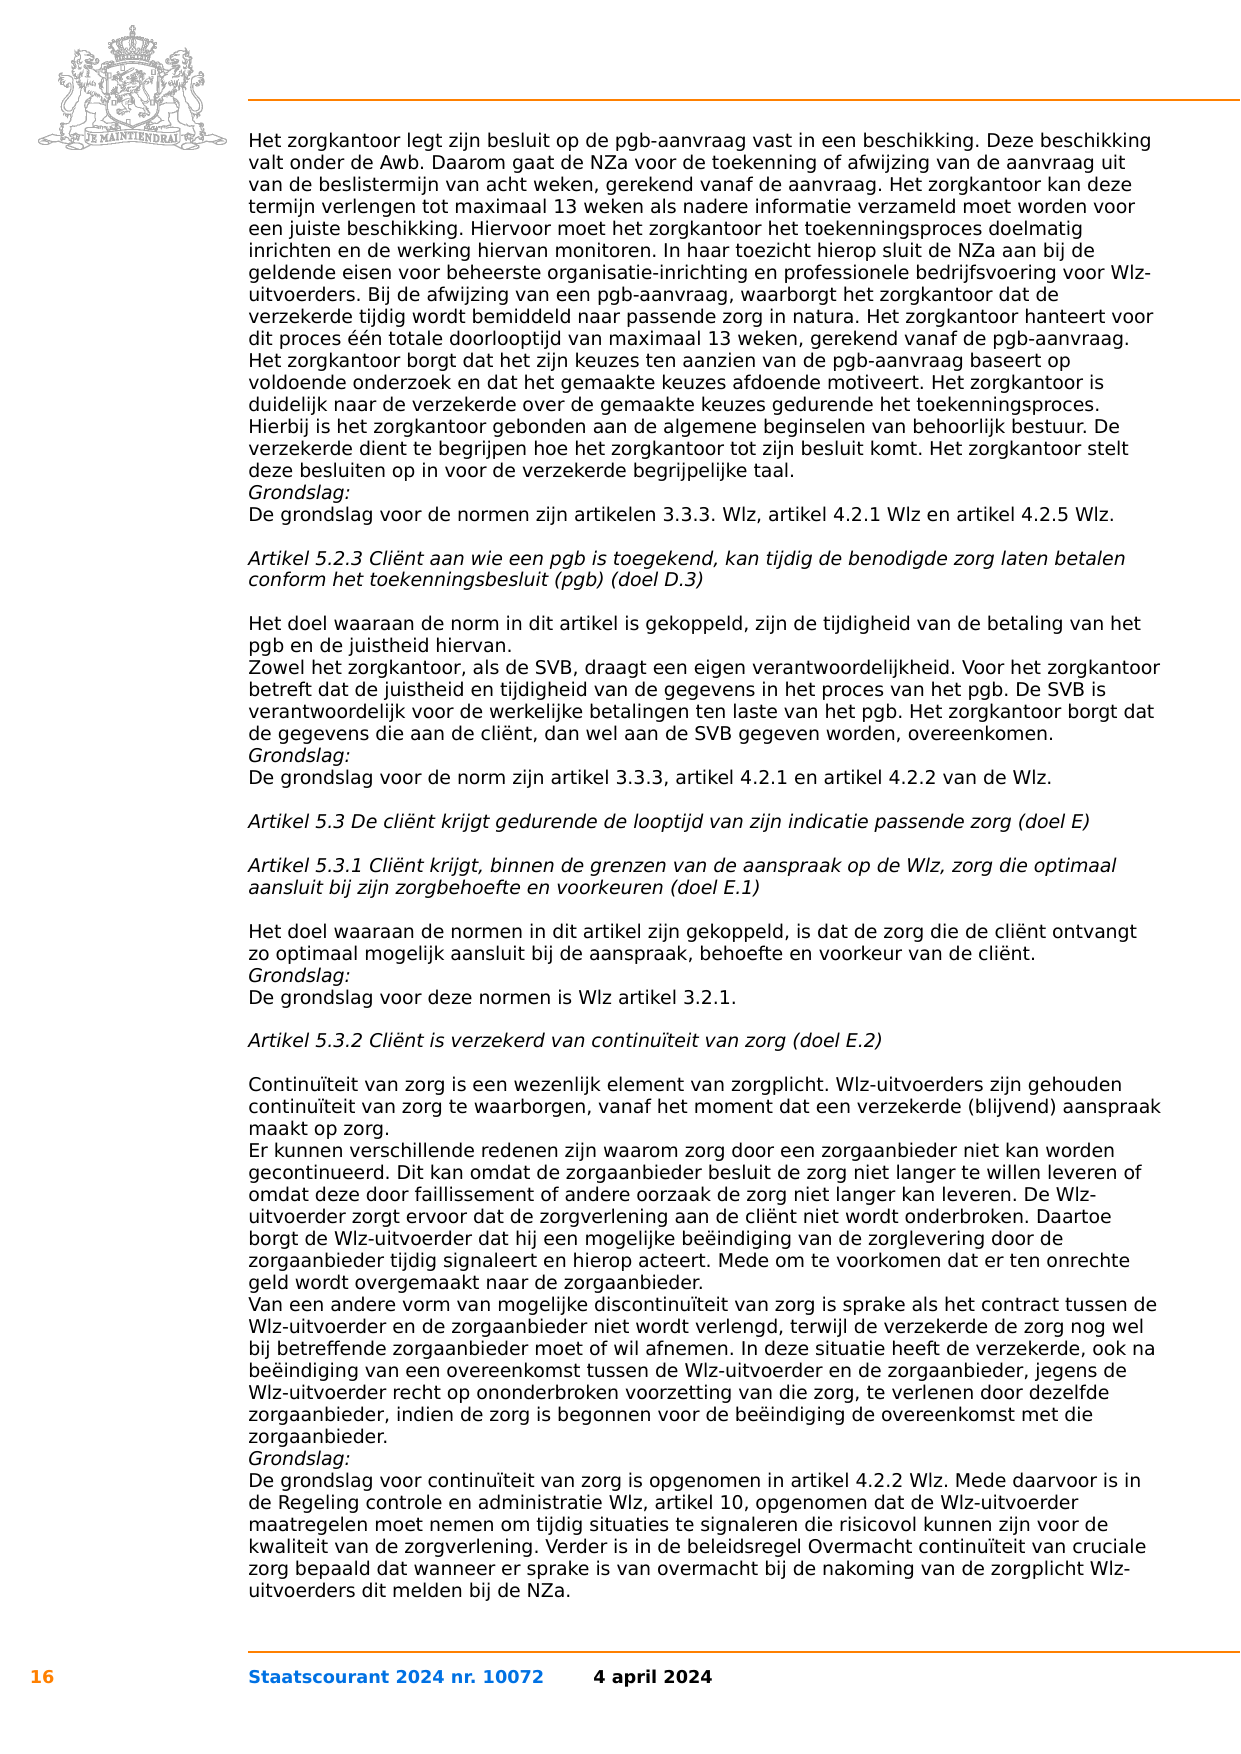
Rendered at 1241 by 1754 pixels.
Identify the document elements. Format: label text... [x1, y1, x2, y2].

text Er kunnen verschillende redenen zijn waarom zorg door een zorgaanbieder niet kan worden gecontinueerd. Dit kan omdat de zorgaanbieder besluit de zorg niet langer te willen leveren of omdat deze door faillissement of andere oorzaak de zorg niet langer kan leveren. De Wlz-uitvoerder zorgt ervoor dat de zorgverlening aan de cliënt niet wordt onderbroken. Daartoe borgt de Wlz-uitvoerder dat hij een mogelijke beëindiging van de zorglevering door de zorgaanbieder tijdig signaleert en hierop acteert. Mede om te voorkomen dat er ten onrechte geld wordt overgemaakt naar de zorgaanbieder. [248, 1140, 1163, 1294]
text Grondslag: [248, 745, 1163, 767]
text Grondslag: [248, 1448, 1163, 1470]
text Het doel waaraan de normen in dit artikel zijn gekoppeld, is dat de zorg die de cliënt ontvangt zo optimaal mogelijk aansluit bij de aanspraak, behoefte en voorkeur van de cliënt. [248, 921, 1163, 964]
text Continuïteit van zorg is een wezenlijk element van zorgplicht. Wlz-uitvoerders zijn gehouden continuïteit van zorg te waarborgen, vanaf het moment dat een verzekerde (blijvend) aanspraak maakt op zorg. [248, 1074, 1163, 1140]
text Het zorgkantoor legt zijn besluit op de pgb-aanvraag vast in een beschikking. Deze beschikking valt onder de Awb. Daarom gaat de NZa voor de toekenning of afwijzing van de aanvraag uit van de beslistermijn van acht weken, gerekend vanaf de aanvraag. Het zorgkantoor kan deze termijn verlengen tot maximaal 13 weken als nadere informatie verzameld moet worden voor een juiste beschikking. Hiervoor moet het zorgkantoor het toekenningsproces doelmatig inrichten en de werking hiervan monitoren. In haar toezicht hierop sluit de NZa aan bij de geldende eisen voor beheerste organisatie-inrichting en professionele bedrijfsvoering voor Wlz-uitvoerders. Bij de afwijzing van een pgb-aanvraag, waarborgt het zorgkantoor dat de verzekerde tijdig wordt bemiddeld naar passende zorg in natura. Het zorgkantoor hanteert voor dit proces één totale doorlooptijd van maximaal 13 weken, gerekend vanaf de pgb-aanvraag. [248, 130, 1163, 350]
text De grondslag voor de norm zijn artikel 3.3.3, artikel 4.2.1 en artikel 4.2.2 van de Wlz. [248, 767, 1163, 789]
text Het doel waaraan de norm in dit artikel is gekoppeld, zijn de tijdigheid van de betaling van het pgb en de juistheid hiervan. [248, 613, 1163, 657]
picture [38, 25, 227, 150]
text Grondslag: [248, 482, 1163, 503]
text Het zorgkantoor borgt dat het zijn keuzes ten aanzien van de pgb-aanvraag baseert op voldoende onderzoek en dat het gemaakte keuzes afdoende motiveert. Het zorgkantoor is duidelijk naar de verzekerde over de gemaakte keuzes gedurende het toekenningsproces. Hierbij is het zorgkantoor gebonden aan de algemene beginselen van behoorlijk bestuur. De verzekerde dient te begrijpen hoe het zorgkantoor tot zijn besluit komt. Het zorgkantoor stelt deze besluiten op in voor de verzekerde begrijpelijke taal. [248, 350, 1163, 482]
text De grondslag voor deze normen is Wlz artikel 3.2.1. [248, 987, 1163, 1008]
text Zowel het zorgkantoor, als de SVB, draagt een eigen verantwoordelijkheid. Voor het zorgkantoor betreft dat de juistheid en tijdigheid van de gegevens in het proces van het pgb. De SVB is verantwoordelijk voor de werkelijke betalingen ten laste van het pgb. Het zorgkantoor borgt dat de gegevens die aan de cliënt, dan wel aan de SVB gegeven worden, overeenkomen. [248, 657, 1163, 745]
subtitle Artikel 5.3 De cliënt krijgt gedurende de looptijd van zijn indicatie passende zorg (doel E) [248, 811, 1163, 833]
text Van een andere vorm van mogelijke discontinuïteit van zorg is sprake als het contract tussen de Wlz-uitvoerder en de zorgaanbieder niet wordt verlengd, terwijl de verzekerde de zorg nog wel bij betreffende zorgaanbieder moet of wil afnemen. In deze situatie heeft de verzekerde, ook na beëindiging van een overeenkomst tussen de Wlz-uitvoerder en de zorgaanbieder, jegens de Wlz-uitvoerder recht op ononderbroken voorzetting van die zorg, te verlenen door dezelfde zorgaanbieder, indien de zorg is begonnen voor de beëindiging de overeenkomst met die zorgaanbieder. [248, 1294, 1163, 1448]
text De grondslag voor de normen zijn artikelen 3.3.3. Wlz, artikel 4.2.1 Wlz en artikel 4.2.5 Wlz. [248, 503, 1163, 526]
text De grondslag voor continuïteit van zorg is opgenomen in artikel 4.2.2 Wlz. Mede daarvoor is in de Regeling controle en administratie Wlz, artikel 10, opgenomen dat de Wlz-uitvoerder maatregelen moet nemen om tijdig situaties te signaleren die risicovol kunnen zijn voor de kwaliteit van de zorgverlening. Verder is in de beleidsregel Overmacht continuïteit van cruciale zorg bepaald dat wanneer er sprake is van overmacht bij de nakoming van de zorgplicht Wlz-uitvoerders dit melden bij de NZa. [248, 1470, 1163, 1602]
subtitle Artikel 5.3.1 Cliënt krijgt, binnen de grenzen van de aanspraak op de Wlz, zorg die optimaal aansluit bij zijn zorgbehoefte en voorkeuren (doel E.1) [248, 855, 1163, 899]
text Grondslag: [248, 964, 1163, 987]
subtitle Artikel 5.2.3 Cliënt aan wie een pgb is toegekend, kan tijdig de benodigde zorg laten betalen conform het toekenningsbesluit (pgb) (doel D.3) [248, 547, 1163, 591]
subtitle Artikel 5.3.2 Cliënt is verzekerd van continuïteit van zorg (doel E.2) [248, 1030, 1163, 1052]
